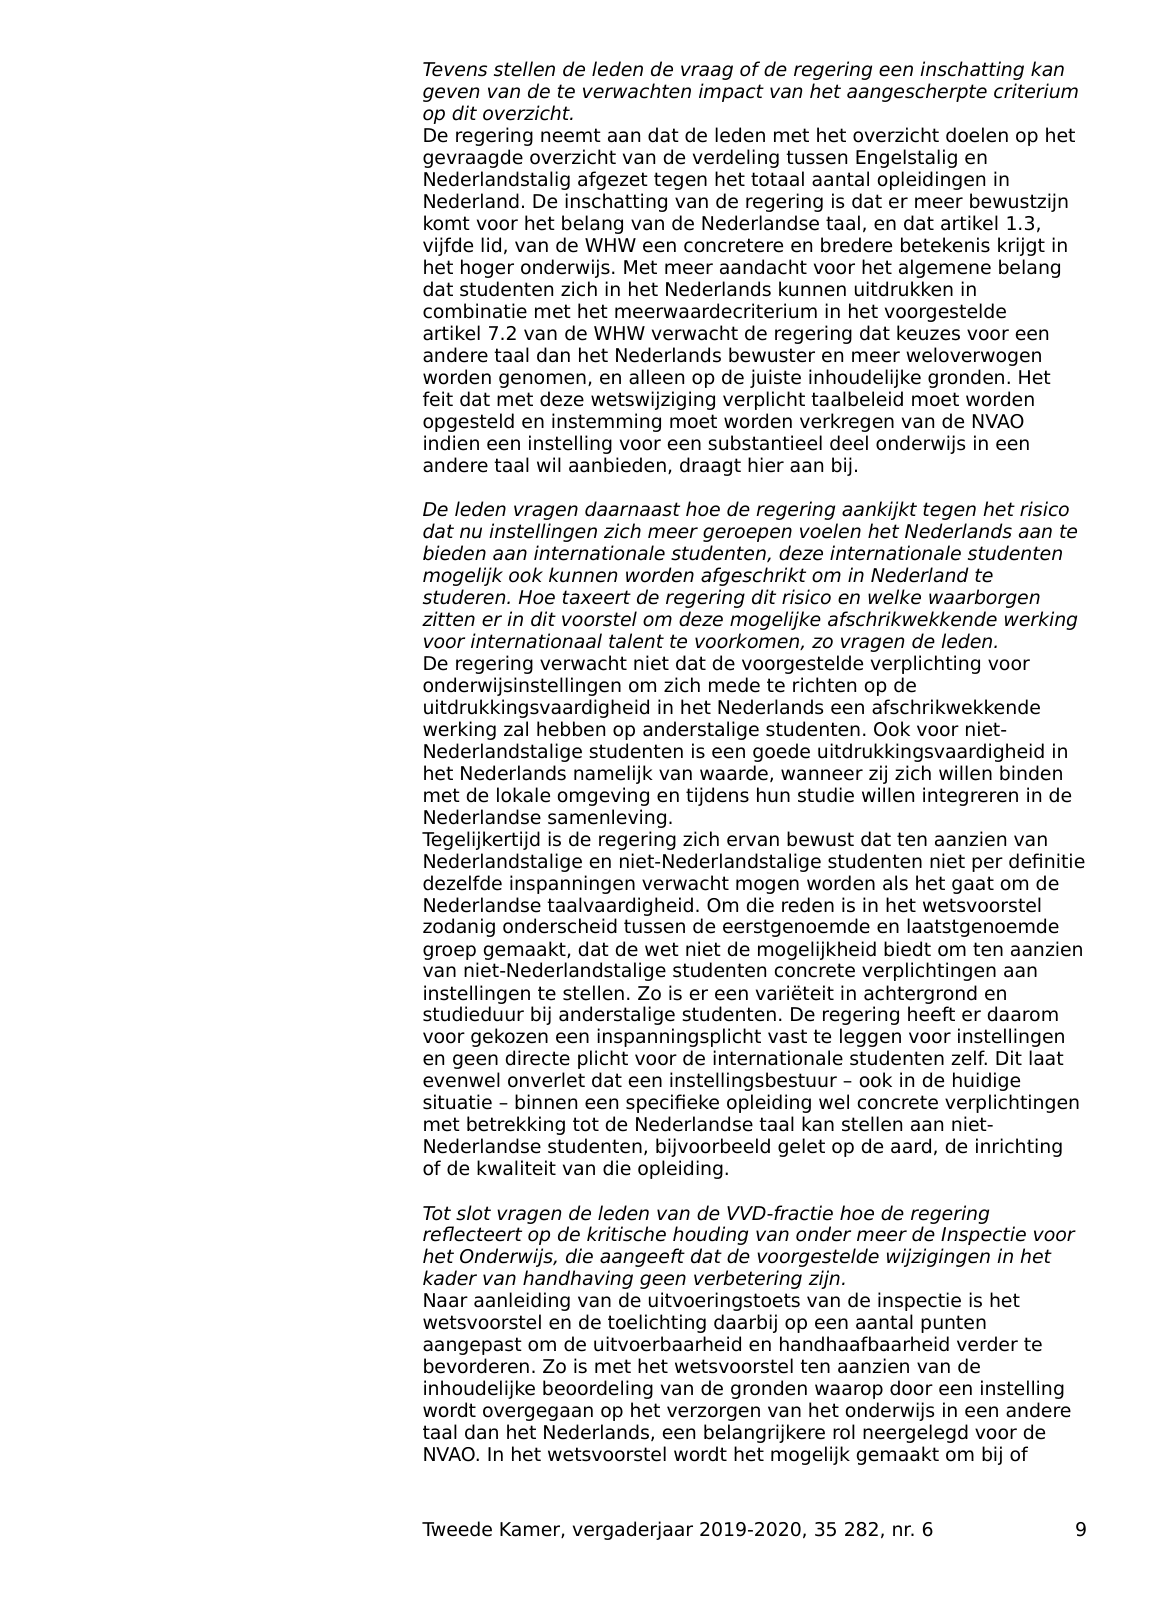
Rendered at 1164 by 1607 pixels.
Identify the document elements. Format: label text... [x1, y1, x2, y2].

text Tevens stellen de leden de vraag of de regering een inschatting kan geven van de te verwachten impact van het aangescherpte criterium op dit overzicht. [422, 59, 1087, 125]
text De leden vragen daarnaast hoe de regering aankijkt tegen het risico dat nu instellingen zich meer geroepen voelen het Nederlands aan te bieden aan internationale studenten, deze internationale studenten mogelijk ook kunnen worden afgeschrikt om in Nederland te studeren. Hoe taxeert de regering dit risico en welke waarborgen zitten er in dit voorstel om deze mogelijke afschrikwekkende werking voor internationaal talent te voorkomen, zo vragen de leden. [422, 499, 1087, 653]
text De regering neemt aan dat de leden met het overzicht doelen op het gevraagde overzicht van de verdeling tussen Engelstalig en Nederlandstalig afgezet tegen het totaal aantal opleidingen in Nederland. De inschatting van de regering is dat er meer bewustzijn komt voor het belang van de Nederlandse taal, en dat artikel 1.3, vijfde lid, van de WHW een concretere en bredere betekenis krijgt in het hoger onderwijs. Met meer aandacht voor het algemene belang dat studenten zich in het Nederlands kunnen uitdrukken in combinatie met het meerwaardecriterium in het voorgestelde artikel 7.2 van de WHW verwacht de regering dat keuzes voor een andere taal dan het Nederlands bewuster en meer weloverwogen worden genomen, en alleen op de juiste inhoudelijke gronden. Het feit dat met deze wetswijziging verplicht taalbeleid moet worden opgesteld en instemming moet worden verkregen van de NVAO indien een instelling voor een substantieel deel onderwijs in een andere taal wil aanbieden, draagt hier aan bij. [422, 125, 1087, 477]
text Tegelijkertijd is de regering zich ervan bewust dat ten aanzien van Nederlandstalige en niet-Nederlandstalige studenten niet per definitie dezelfde inspanningen verwacht mogen worden als het gaat om de Nederlandse taalvaardigheid. Om die reden is in het wetsvoorstel zodanig onderscheid tussen de eerstgenoemde en laatstgenoemde groep gemaakt, dat de wet niet de mogelijkheid biedt om ten aanzien van niet-Nederlandstalige studenten concrete verplichtingen aan instellingen te stellen. Zo is er een variëteit in achtergrond en studieduur bij anderstalige studenten. De regering heeft er daarom voor gekozen een inspanningsplicht vast te leggen voor instellingen en geen directe plicht voor de internationale studenten zelf. Dit laat evenwel onverlet dat een instellingsbestuur – ook in de huidige situatie – binnen een specifieke opleiding wel concrete verplichtingen met betrekking tot de Nederlandse taal kan stellen aan niet-Nederlandse studenten, bijvoorbeeld gelet op de aard, de inrichting of de kwaliteit van die opleiding. [422, 828, 1087, 1180]
text De regering verwacht niet dat de voorgestelde verplichting voor onderwijsinstellingen om zich mede te richten op de uitdrukkingsvaardigheid in het Nederlands een afschrikwekkende werking zal hebben op anderstalige studenten. Ook voor niet-Nederlandstalige studenten is een goede uitdrukkingsvaardigheid in het Nederlands namelijk van waarde, wanneer zij zich willen binden met de lokale omgeving en tijdens hun studie willen integreren in de Nederlandse samenleving. [422, 653, 1087, 828]
text Naar aanleiding van de uitvoeringstoets van de inspectie is het wetsvoorstel en de toelichting daarbij op een aantal punten aangepast om de uitvoerbaarheid en handhaafbaarheid verder te bevorderen. Zo is met het wetsvoorstel ten aanzien van de inhoudelijke beoordeling van de gronden waarop door een instelling wordt overgegaan op het verzorgen van het onderwijs in een andere taal dan het Nederlands, een belangrijkere rol neergelegd voor de NVAO. In het wetsvoorstel wordt het mogelijk gemaakt om bij of [422, 1290, 1087, 1466]
text Tot slot vragen de leden van de VVD-fractie hoe de regering reflecteert op de kritische houding van onder meer de Inspectie voor het Onderwijs, die aangeeft dat de voorgestelde wijzigingen in het kader van handhaving geen verbetering zijn. [422, 1202, 1087, 1290]
